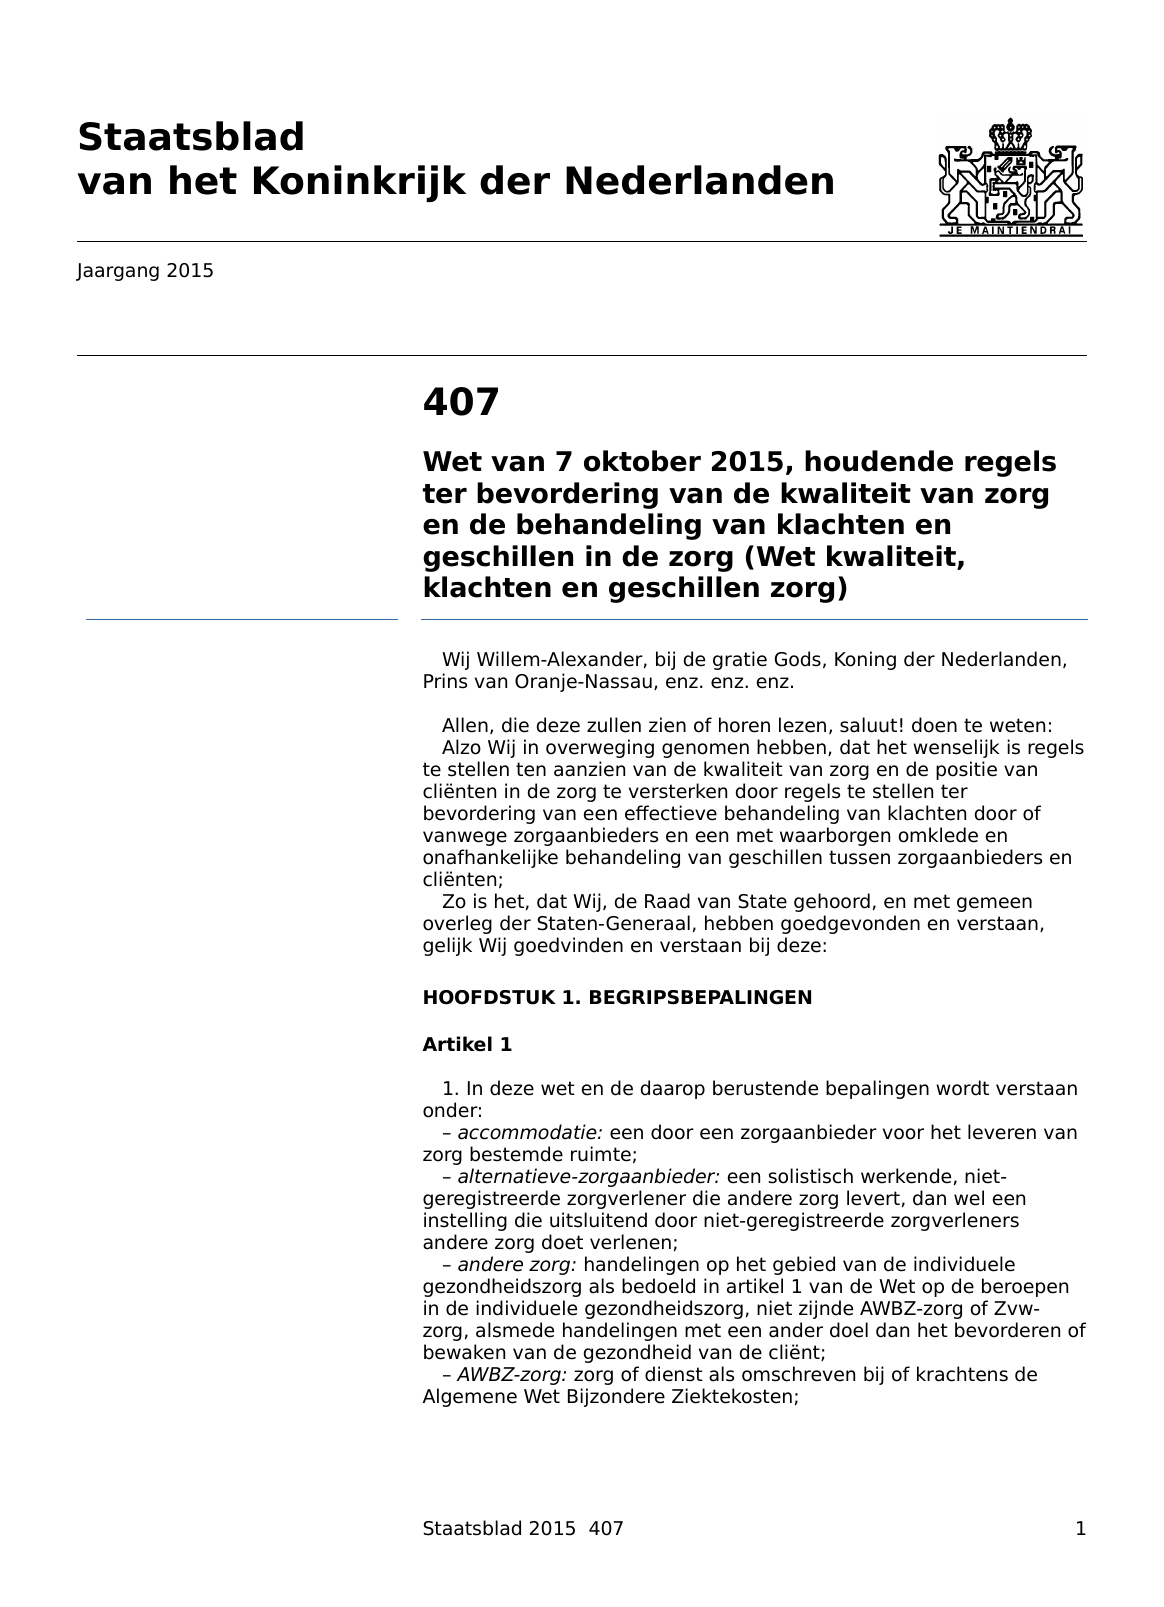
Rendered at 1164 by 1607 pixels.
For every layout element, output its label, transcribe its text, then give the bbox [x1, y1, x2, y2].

text Wet van 7 oktober 2015, houdende regels ter bevordering van de kwaliteit van zorg en de behandeling van klachten en geschillen in de zorg (Wet kwaliteit, klachten en geschillen zorg) [422, 447, 1087, 604]
subtitle Artikel 1 [422, 1034, 1087, 1056]
subtitle 407 [422, 381, 1087, 424]
table_header [886, 100, 1087, 241]
text 1. In deze wet en de daarop berustende bepalingen wordt verstaan onder: [422, 1078, 1087, 1122]
text – AWBZ-zorg: zorg of dienst als omschreven bij of krachtens de Algemene Wet Bijzondere Ziektekosten; [422, 1363, 1087, 1407]
text – andere zorg: handelingen op het gebied van de individuele gezondheidszorg als bedoeld in artikel 1 van de Wet op de beroepen in de individuele gezondheidszorg, niet zijnde AWBZ-zorg of Zvw-zorg, alsmede handelingen met een ander doel dan het bevorderen of bewaken van de gezondheid van de cliënt; [422, 1254, 1087, 1363]
text Alzo Wij in overweging genomen hebben, dat het wenselijk is regels te stellen ten aanzien van de kwaliteit van zorg en de positie van cliënten in de zorg te versterken door regels te stellen ter bevordering van een effectieve behandeling van klachten door of vanwege zorgaanbieders en een met waarborgen omklede en onafhankelijke behandeling van geschillen tussen zorgaanbieders en cliënten; [422, 737, 1087, 891]
text Wij Willem-Alexander, bij de gratie Gods, Koning der Nederlanden, Prins van Oranje-Nassau, enz. enz. enz. [422, 649, 1087, 693]
table_header Staatsblad van het Koninkrijk der Nederlanden [77, 100, 886, 241]
table_cell Jaargang 2015 [77, 242, 1087, 355]
text – accommodatie: een door een zorgaanbieder voor het leveren van zorg bestemde ruimte; [422, 1122, 1087, 1166]
text Zo is het, dat Wij, de Raad van State gehoord, en met gemeen overleg der Staten-Generaal, hebben goedgevonden en verstaan, gelijk Wij goedvinden en verstaan bij deze: [422, 891, 1087, 957]
text – alternatieve-zorgaanbieder: een solistisch werkende, niet-geregistreerde zorgverlener die andere zorg levert, dan wel een instelling die uitsluitend door niet-geregistreerde zorgverleners andere zorg doet verlenen; [422, 1166, 1087, 1254]
picture [936, 115, 1087, 240]
text Allen, die deze zullen zien of horen lezen, saluut! doen te weten: [422, 715, 1087, 737]
subtitle HOOFDSTUK 1. BEGRIPSBEPALINGEN [422, 987, 1087, 1009]
